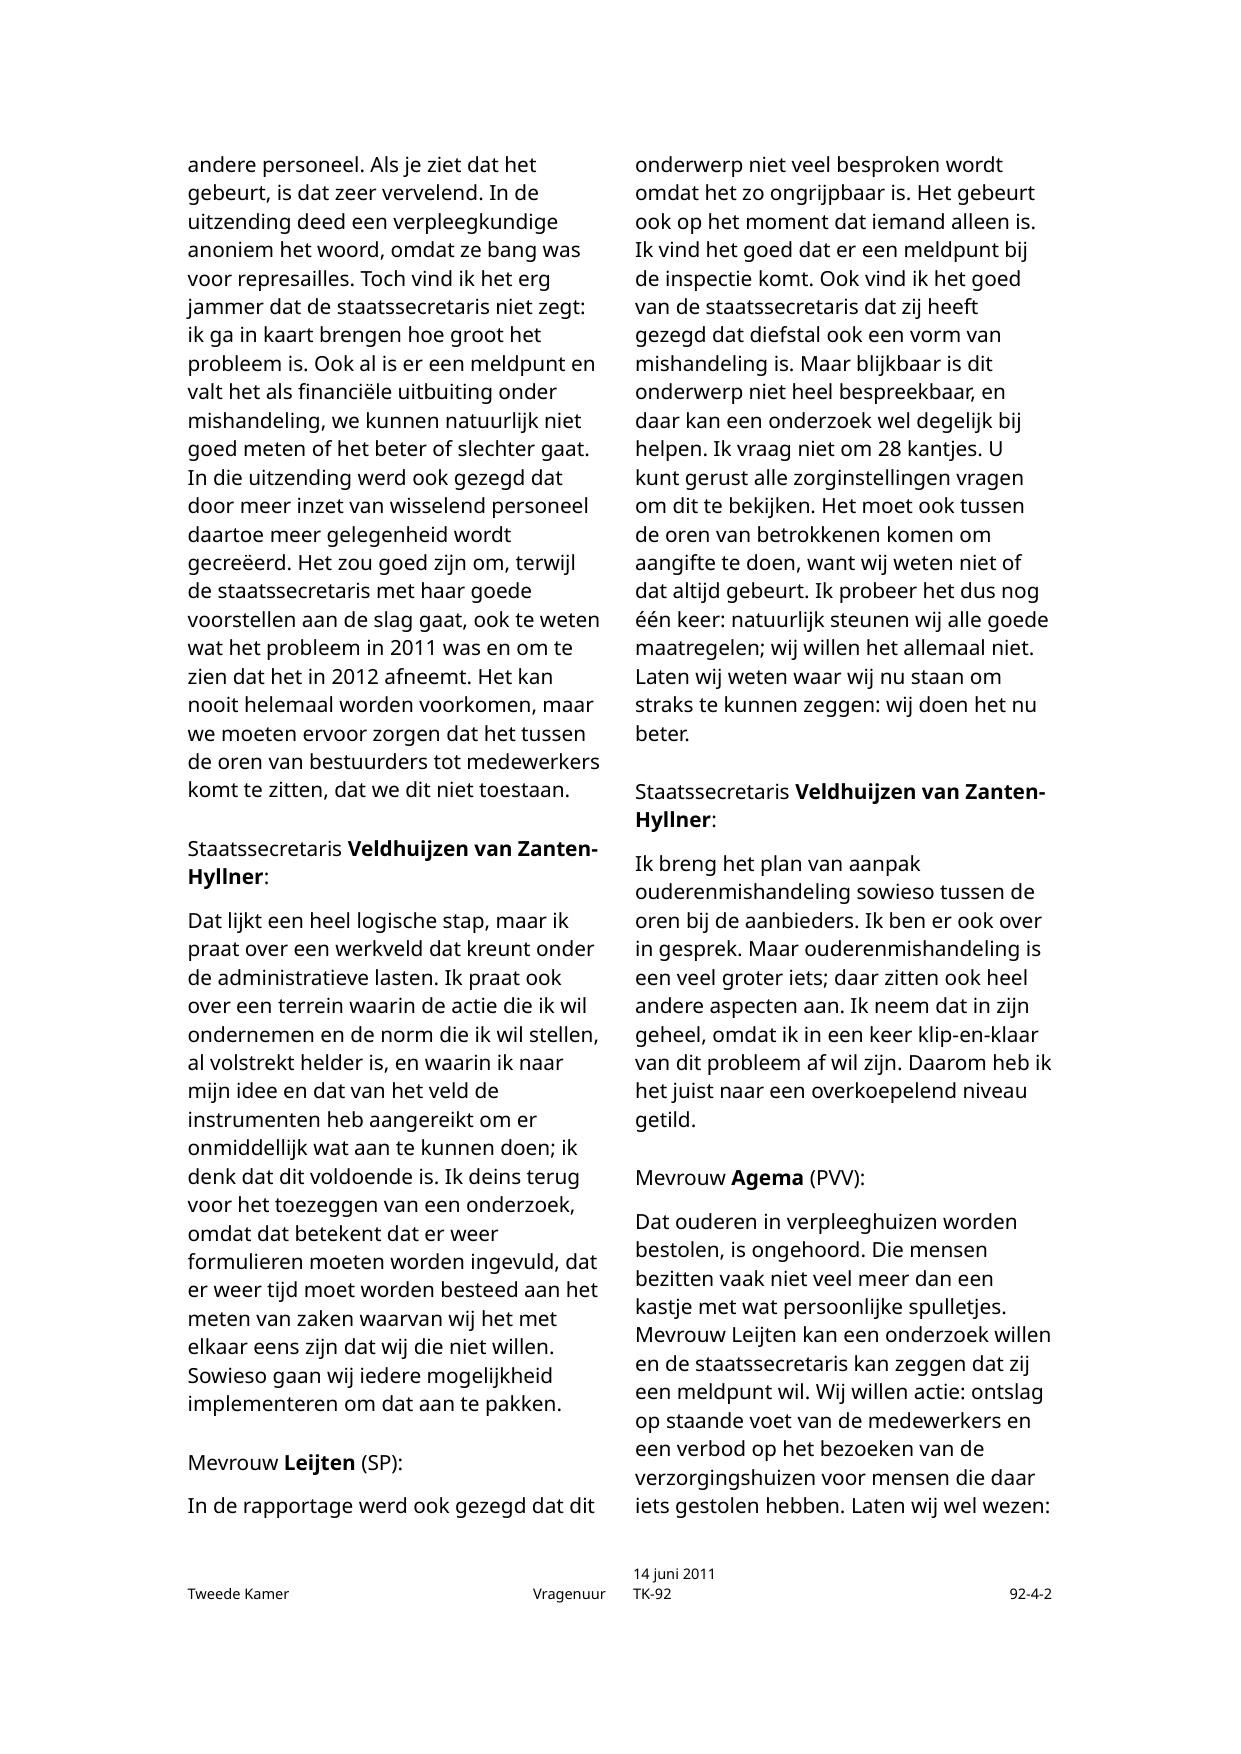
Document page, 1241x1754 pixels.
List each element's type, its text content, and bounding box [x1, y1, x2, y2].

text Staatssecretaris Veldhuijzen van Zanten-Hyllner: [187, 834, 605, 891]
text In de rapportage werd ook gezegd dat dit [187, 1491, 605, 1520]
text Mevrouw Leijten (SP): [187, 1448, 605, 1476]
text Dat ouderen in verpleeghuizen worden bestolen, is ongehoord. Die mensen bezitten vaak niet veel meer dan een kastje met wat persoonlijke spulletjes. Mevrouw Leijten kan een onderzoek willen en de staatssecretaris kan zeggen dat zij een meldpunt wil. Wij willen actie: ontslag op staande voet van de medewerkers en een verbod op het bezoeken van de verzorgingshuizen voor mensen die daar iets gestolen hebben. Laten wij wel wezen: [635, 1207, 1053, 1520]
text andere personeel. Als je ziet dat het gebeurt, is dat zeer vervelend. In de uitzending deed een verpleegkundige anoniem het woord, omdat ze bang was voor represailles. Toch vind ik het erg jammer dat de staatssecretaris niet zegt: ik ga in kaart brengen hoe groot het probleem is. Ook al is er een meldpunt en valt het als financiële uitbuiting onder mishandeling, we kunnen natuurlijk niet goed meten of het beter of slechter gaat. In die uitzending werd ook gezegd dat door meer inzet van wisselend personeel daartoe meer gelegenheid wordt gecreëerd. Het zou goed zijn om, terwijl de staatssecretaris met haar goede voorstellen aan de slag gaat, ook te weten wat het probleem in 2011 was en om te zien dat het in 2012 afneemt. Het kan nooit helemaal worden voorkomen, maar we moeten ervoor zorgen dat het tussen de oren van bestuurders tot medewerkers komt te zitten, dat we dit niet toestaan. [187, 150, 605, 804]
text Ik breng het plan van aanpak ouderenmishandeling sowieso tussen de oren bij de aanbieders. Ik ben er ook over in gesprek. Maar ouderenmishandeling is een veel groter iets; daar zitten ook heel andere aspecten aan. Ik neem dat in zijn geheel, omdat ik in een keer klip-en-klaar van dit probleem af wil zijn. Daarom heb ik het juist naar een overkoepelend niveau getild. [635, 849, 1053, 1133]
text Staatssecretaris Veldhuijzen van Zanten-Hyllner: [635, 777, 1053, 834]
text onderwerp niet veel besproken wordt omdat het zo ongrijpbaar is. Het gebeurt ook op het moment dat iemand alleen is. Ik vind het goed dat er een meldpunt bij de inspectie komt. Ook vind ik het goed van de staatssecretaris dat zij heeft gezegd dat diefstal ook een vorm van mishandeling is. Maar blijkbaar is dit onderwerp niet heel bespreekbaar, en daar kan een onderzoek wel degelijk bij helpen. Ik vraag niet om 28 kantjes. U kunt gerust alle zorginstellingen vragen om dit te bekijken. Het moet ook tussen de oren van betrokkenen komen om aangifte te doen, want wij weten niet of dat altijd gebeurt. Ik probeer het dus nog één keer: natuurlijk steunen wij alle goede maatregelen; wij willen het allemaal niet. Laten wij weten waar wij nu staan om straks te kunnen zeggen: wij doen het nu beter. [635, 150, 1053, 747]
text Mevrouw Agema (PVV): [635, 1163, 1053, 1192]
text Dat lijkt een heel logische stap, maar ik praat over een werkveld dat kreunt onder de administratieve lasten. Ik praat ook over een terrein waarin de actie die ik wil ondernemen en de norm die ik wil stellen, al volstrekt helder is, en waarin ik naar mijn idee en dat van het veld de instrumenten heb aangereikt om er onmiddellijk wat aan te kunnen doen; ik denk dat dit voldoende is. Ik deins terug voor het toezeggen van een onderzoek, omdat dat betekent dat er weer formulieren moeten worden ingevuld, dat er weer tijd moet worden besteed aan het meten van zaken waarvan wij het met elkaar eens zijn dat wij die niet willen. Sowieso gaan wij iedere mogelijkheid implementeren om dat aan te pakken. [187, 906, 605, 1418]
